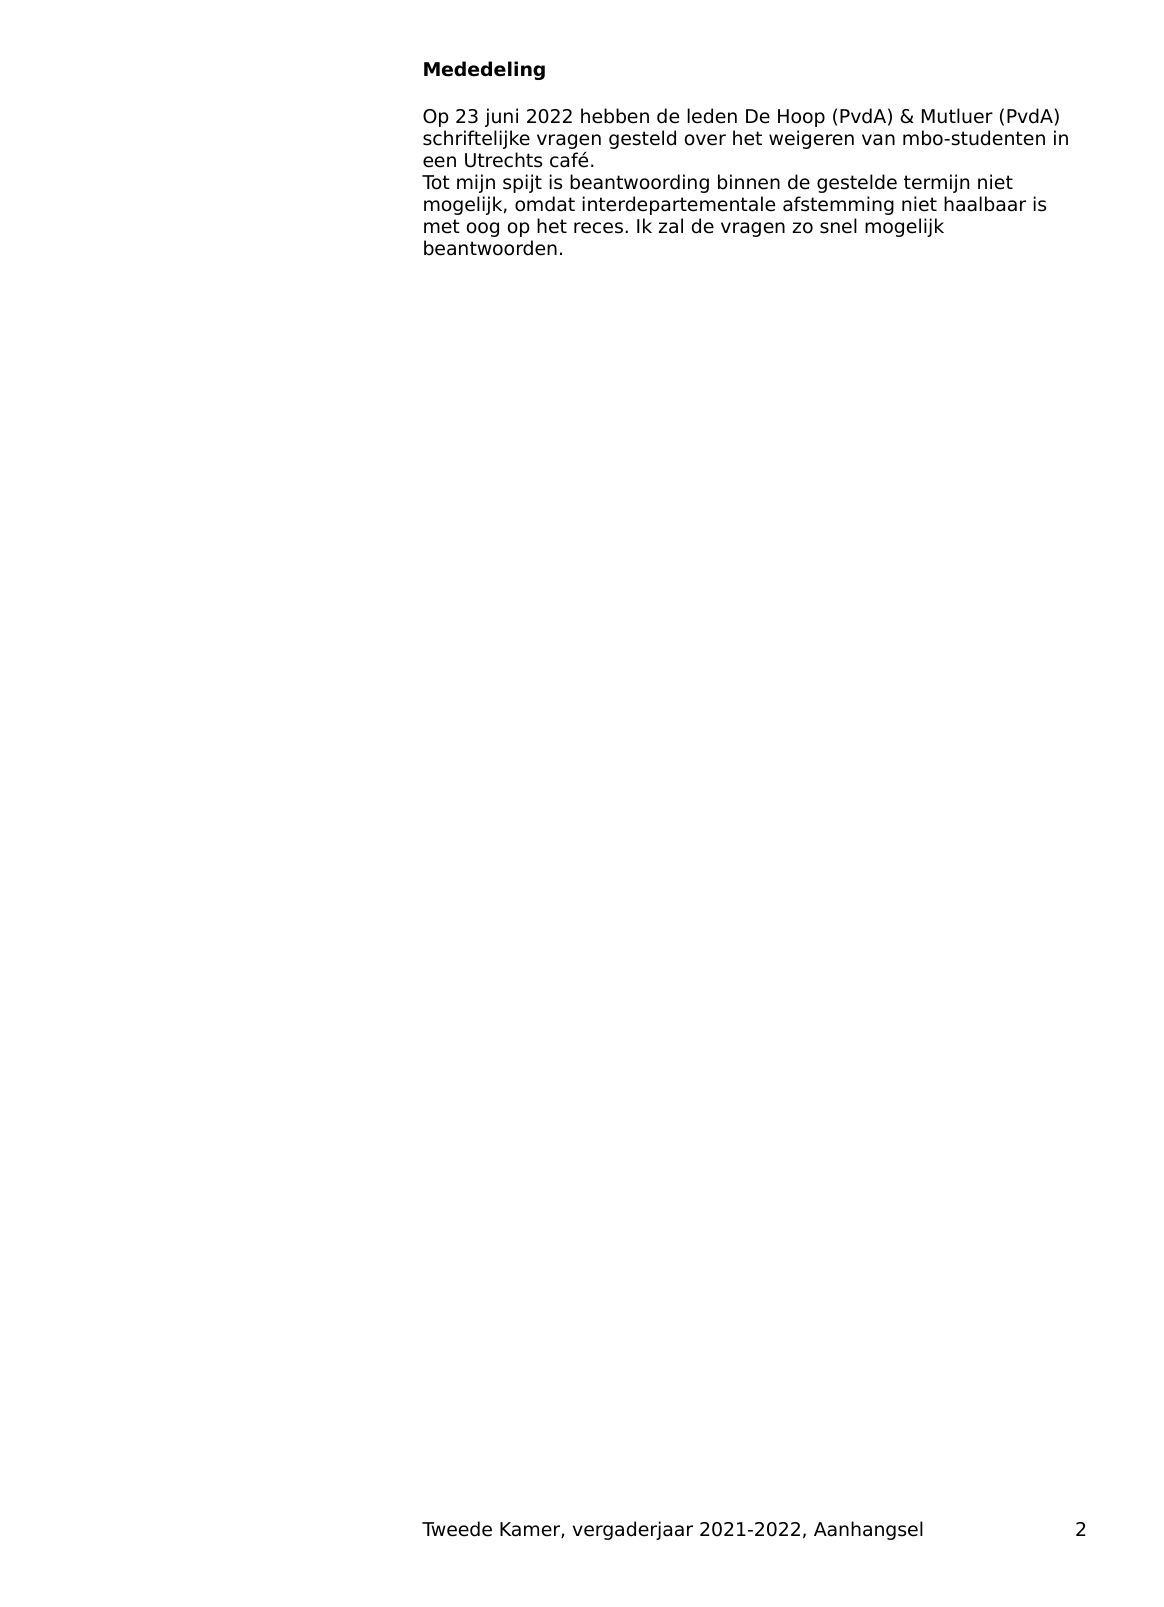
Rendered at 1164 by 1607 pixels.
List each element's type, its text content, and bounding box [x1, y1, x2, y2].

text Tot mijn spijt is beantwoording binnen de gestelde termijn niet mogelijk, omdat interdepartementale afstemming niet haalbaar is met oog op het reces. Ik zal de vragen zo snel mogelijk beantwoorden. [422, 172, 1087, 260]
text Op 23 juni 2022 hebben de leden De Hoop (PvdA) & Mutluer (PvdA) schriftelijke vragen gesteld over het weigeren van mbo-studenten in een Utrechts café. [422, 106, 1087, 172]
subtitle Mededeling [422, 59, 1087, 81]
